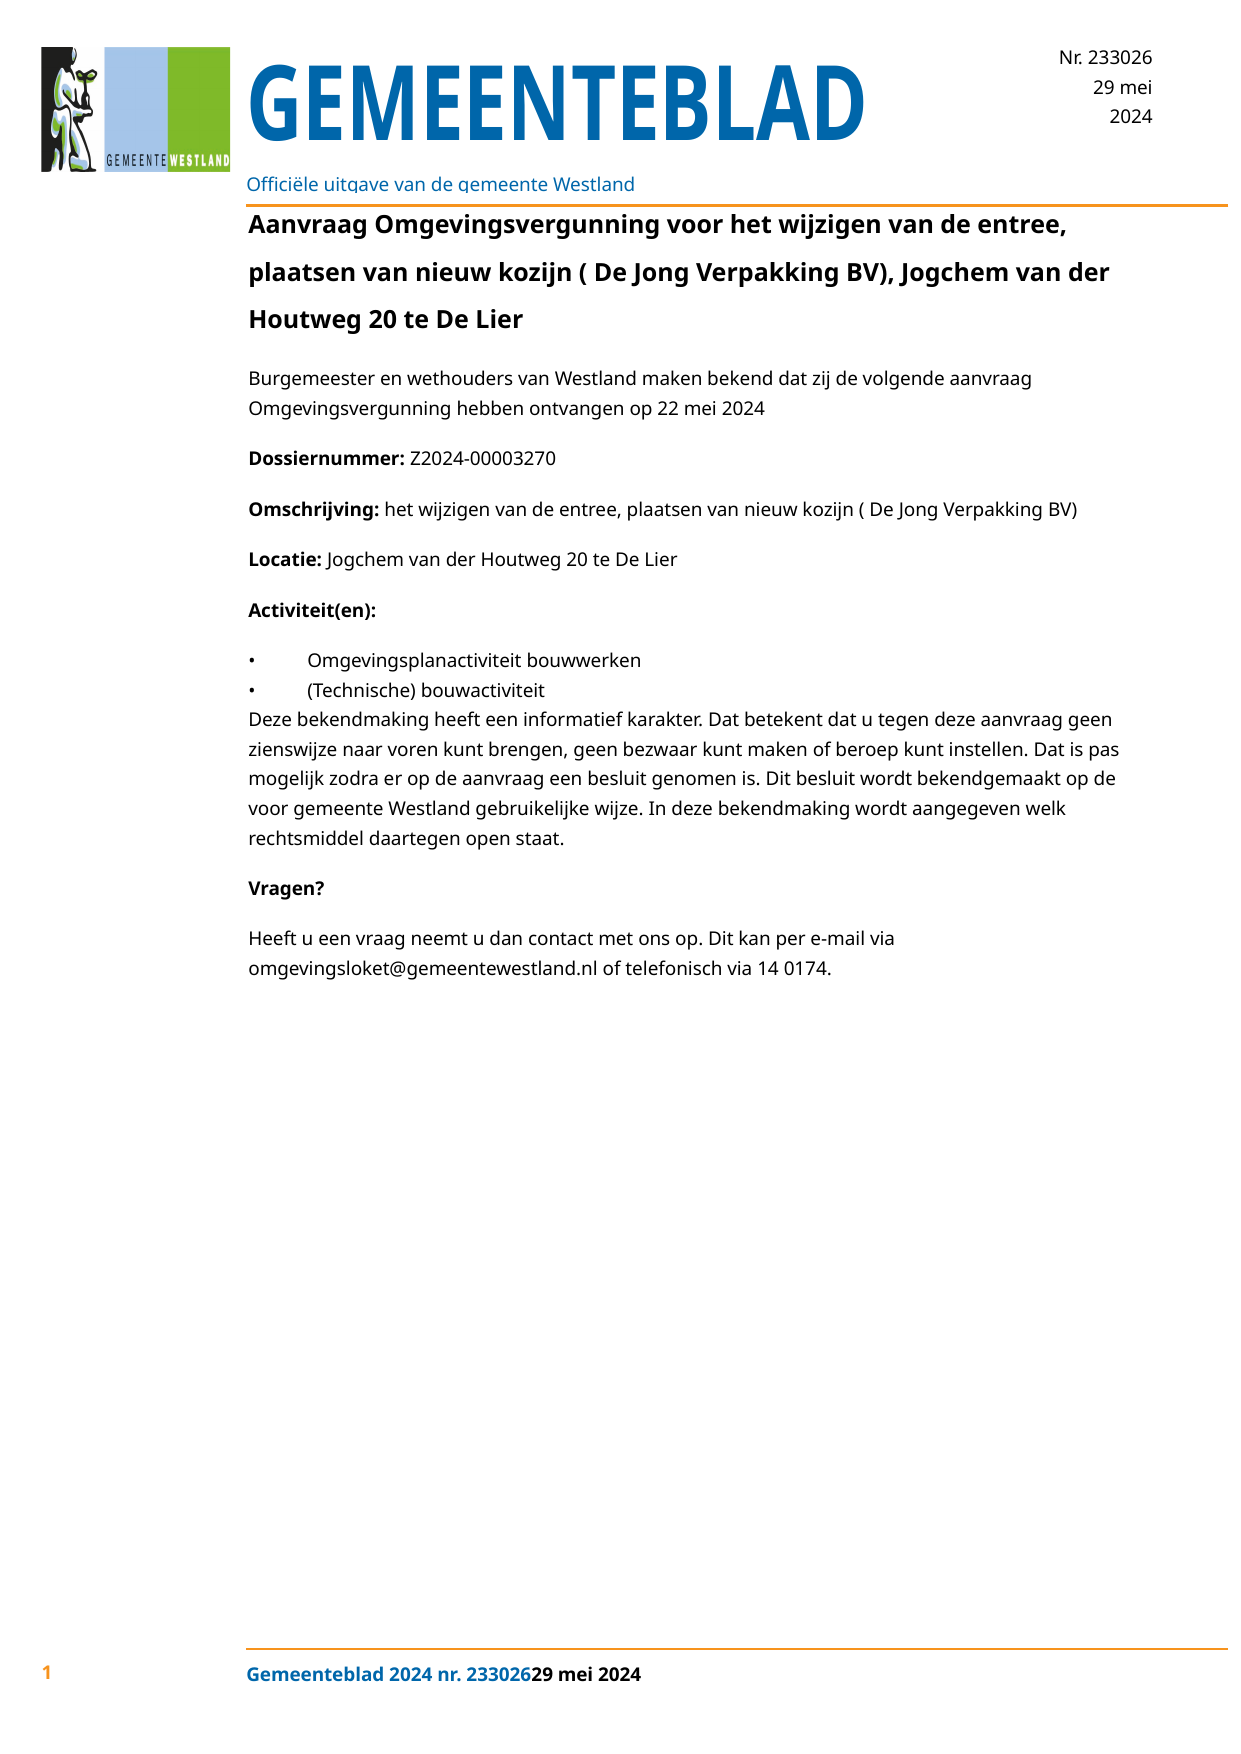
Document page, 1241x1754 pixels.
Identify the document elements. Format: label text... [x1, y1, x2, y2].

picture [41, 47, 231, 172]
text Locatie: Jogchem van der Houtweg 20 te De Lier [248, 546, 1152, 572]
list (Technische) bouwactiviteit [248, 677, 1152, 702]
list Omgevingsplanactiviteit bouwwerken [248, 647, 1152, 673]
text Heeft u een vraag neemt u dan contact met ons op. Dit kan per e-mail via omgevingsloket@gemeentewestland.nl of telefonisch via 14 0174. [248, 926, 1152, 981]
text Aanvraag Omgevingsvergunning voor het wijzigen van de entree, plaatsen van nieuw kozijn ( De Jong Verpakking BV), Jogchem van der Houtweg 20 te De Lier [248, 207, 1152, 336]
text Deze bekendmaking heeft een informatief karakter. Dat betekent dat u tegen deze aanvraag geen zienswijze naar voren kunt brengen, geen bezwaar kunt maken of beroep kunt instellen. Dat is pas mogelijk zodra er op de aanvraag een besluit genomen is. Dit besluit wordt bekendgemaakt op de voor gemeente Westland gebruikelijke wijze. In deze bekendmaking wordt aangegeven welk rechtsmiddel daartegen open staat. [248, 706, 1152, 850]
text Activiteit(en): [248, 597, 1152, 622]
text Dossiernummer: Z2024-00003270 [248, 446, 1152, 471]
text Omschrijving: het wijzigen van de entree, plaatsen van nieuw kozijn ( De Jong Verpakking BV) [248, 496, 1152, 522]
text Burgemeester en wethouders van Westland maken bekend dat zij de volgende aanvraag Omgevingsvergunning hebben ontvangen op 22 mei 2024 [248, 366, 1152, 421]
text Vragen? [248, 875, 1152, 901]
